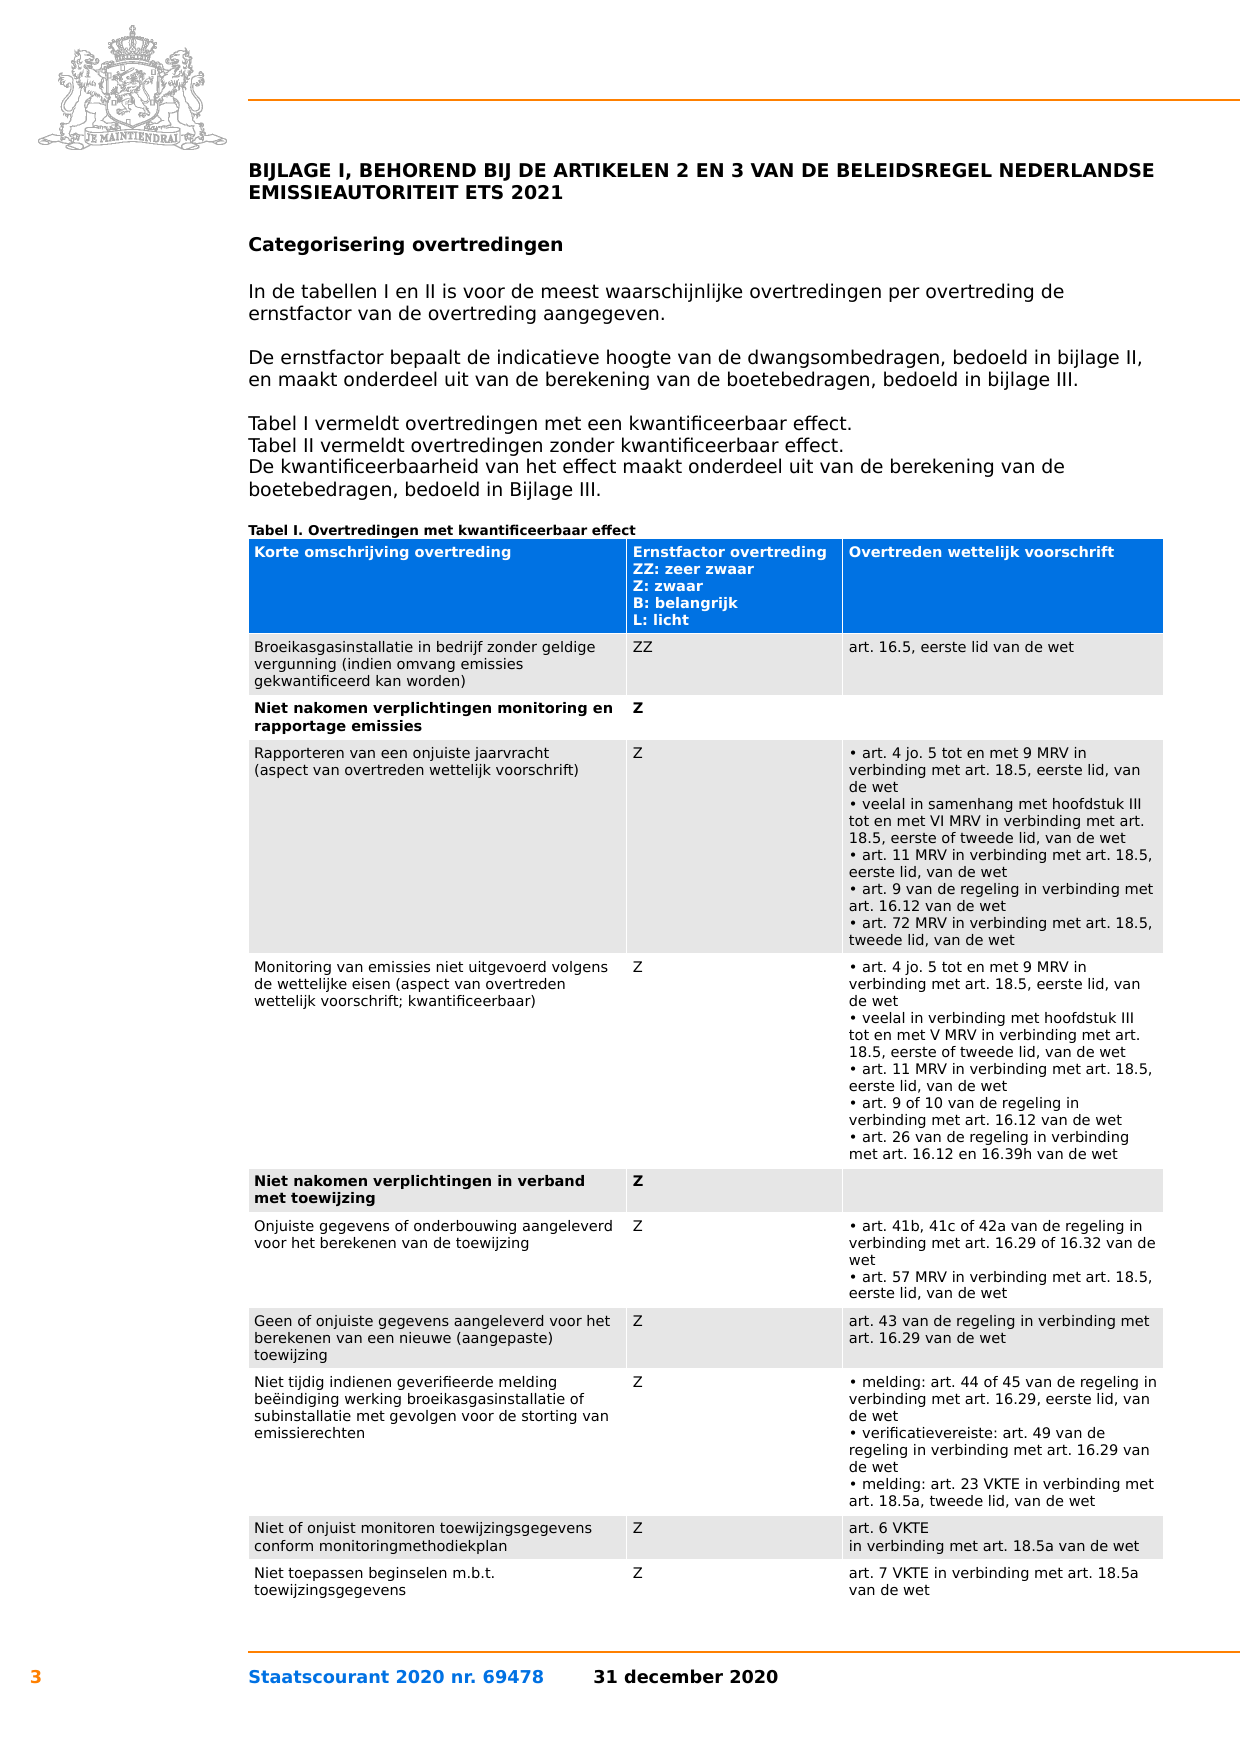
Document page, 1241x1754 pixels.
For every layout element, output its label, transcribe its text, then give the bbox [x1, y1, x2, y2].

table_cell art. 16.5, eerste lid van de wet [843, 634, 1163, 695]
table_cell art. 7 VKTE in verbinding met art. 18.5a van de wet [843, 1560, 1163, 1603]
table_cell ZZ [627, 634, 842, 695]
text In de tabellen I en II is voor de meest waarschijnlijke overtredingen per overtreding de ernstfactor van de overtreding aangegeven. [248, 281, 1163, 325]
table_cell Niet nakomen verplichtingen monitoring en rapportage emissies [249, 696, 626, 739]
table_cell Z [627, 954, 842, 1167]
table_header Tabel I. Overtredingen met kwantificeerbaar effect [248, 522, 1163, 538]
table_cell Z [627, 1213, 842, 1307]
table_cell Z [627, 1169, 842, 1212]
table_cell Niet tijdig indienen geverifieerde melding beëindiging werking broeikasgasinstallatie of subinstallatie met gevolgen voor de storting van emissierechten [249, 1370, 626, 1515]
table_cell • art. 4 jo. 5 tot en met 9 MRV in verbinding met art. 18.5, eerste lid, van de wet • veelal in verbinding met hoofdstuk III tot en met V MRV in verbinding met art. 18.5, eerste of tweede lid, van de wet • art. 11 MRV in verbinding met art. 18.5, eerste lid, van de wet • art. 9 of 10 van de regeling in verbinding met art. 16.12 van de wet • art. 26 van de regeling in verbinding met art. 16.12 en 16.39h van de wet [843, 954, 1163, 1167]
table_cell [843, 696, 1163, 739]
subtitle BIJLAGE I, BEHOREND BIJ DE ARTIKELEN 2 EN 3 VAN DE BELEIDSREGEL NEDERLANDSE EMISSIEAUTORITEIT ETS 2021 [248, 160, 1163, 204]
table_cell Z [627, 1370, 842, 1515]
table_cell Niet of onjuist monitoren toewijzingsgegevens conform monitoringmethodiekplan [249, 1516, 626, 1559]
text Tabel II vermeldt overtredingen zonder kwantificeerbaar effect. [248, 434, 1163, 456]
table_cell • melding: art. 44 of 45 van de regeling in verbinding met art. 16.29, eerste lid, van de wet • verificatievereiste: art. 49 van de regeling in verbinding met art. 16.29 van de wet • melding: art. 23 VKTE in verbinding met art. 18.5a, tweede lid, van de wet [843, 1370, 1163, 1515]
subtitle Categorisering overtredingen [248, 234, 1163, 256]
table_cell Z [627, 696, 842, 739]
table_cell Onjuiste gegevens of onderbouwing aangeleverd voor het berekenen van de toewijzing [249, 1213, 626, 1307]
table_cell Monitoring van emissies niet uitgevoerd volgens de wettelijke eisen (aspect van overtreden wettelijk voorschrift; kwantificeerbaar) [249, 954, 626, 1167]
table_cell Niet toepassen beginselen m.b.t. toewijzingsgegevens [249, 1560, 626, 1603]
table_cell Geen of onjuiste gegevens aangeleverd voor het berekenen van een nieuwe (aangepaste) toewijzing [249, 1308, 626, 1368]
table_cell Rapporteren van een onjuiste jaarvracht (aspect van overtreden wettelijk voorschrift) [249, 740, 626, 953]
table_cell Ernstfactor overtreding ZZ: zeer zwaar Z: zwaar B: belangrijk L: licht [627, 539, 842, 633]
text De ernstfactor bepaalt de indicatieve hoogte van de dwangsombedragen, bedoeld in bijlage II, en maakt onderdeel uit van de berekening van de boetebedragen, bedoeld in bijlage III. [248, 347, 1163, 391]
text De kwantificeerbaarheid van het effect maakt onderdeel uit van de berekening van de boetebedragen, bedoeld in Bijlage III. [248, 456, 1163, 500]
table_cell Broeikasgasinstallatie in bedrijf zonder geldige vergunning (indien omvang emissies gekwantificeerd kan worden) [249, 634, 626, 695]
table_cell • art. 41b, 41c of 42a van de regeling in verbinding met art. 16.29 of 16.32 van de wet • art. 57 MRV in verbinding met art. 18.5, eerste lid, van de wet [843, 1213, 1163, 1307]
table_cell • art. 4 jo. 5 tot en met 9 MRV in verbinding met art. 18.5, eerste lid, van de wet • veelal in samenhang met hoofdstuk III tot en met VI MRV in verbinding met art. 18.5, eerste of tweede lid, van de wet • art. 11 MRV in verbinding met art. 18.5, eerste lid, van de wet • art. 9 van de regeling in verbinding met art. 16.12 van de wet • art. 72 MRV in verbinding met art. 18.5, tweede lid, van de wet [843, 740, 1163, 953]
table_cell art. 6 VKTE in verbinding met art. 18.5a van de wet [843, 1516, 1163, 1559]
table_cell Z [627, 1560, 842, 1603]
table_cell Korte omschrijving overtreding [249, 539, 626, 633]
table_cell Z [627, 740, 842, 953]
table_cell art. 43 van de regeling in verbinding met art. 16.29 van de wet [843, 1308, 1163, 1368]
table_cell Niet nakomen verplichtingen in verband met toewijzing [249, 1169, 626, 1212]
table_cell [843, 1169, 1163, 1212]
table_cell Z [627, 1308, 842, 1368]
table_cell Z [627, 1516, 842, 1559]
table_cell Overtreden wettelijk voorschrift [843, 539, 1163, 633]
picture [38, 25, 227, 150]
text Tabel I vermeldt overtredingen met een kwantificeerbaar effect. [248, 412, 1163, 434]
